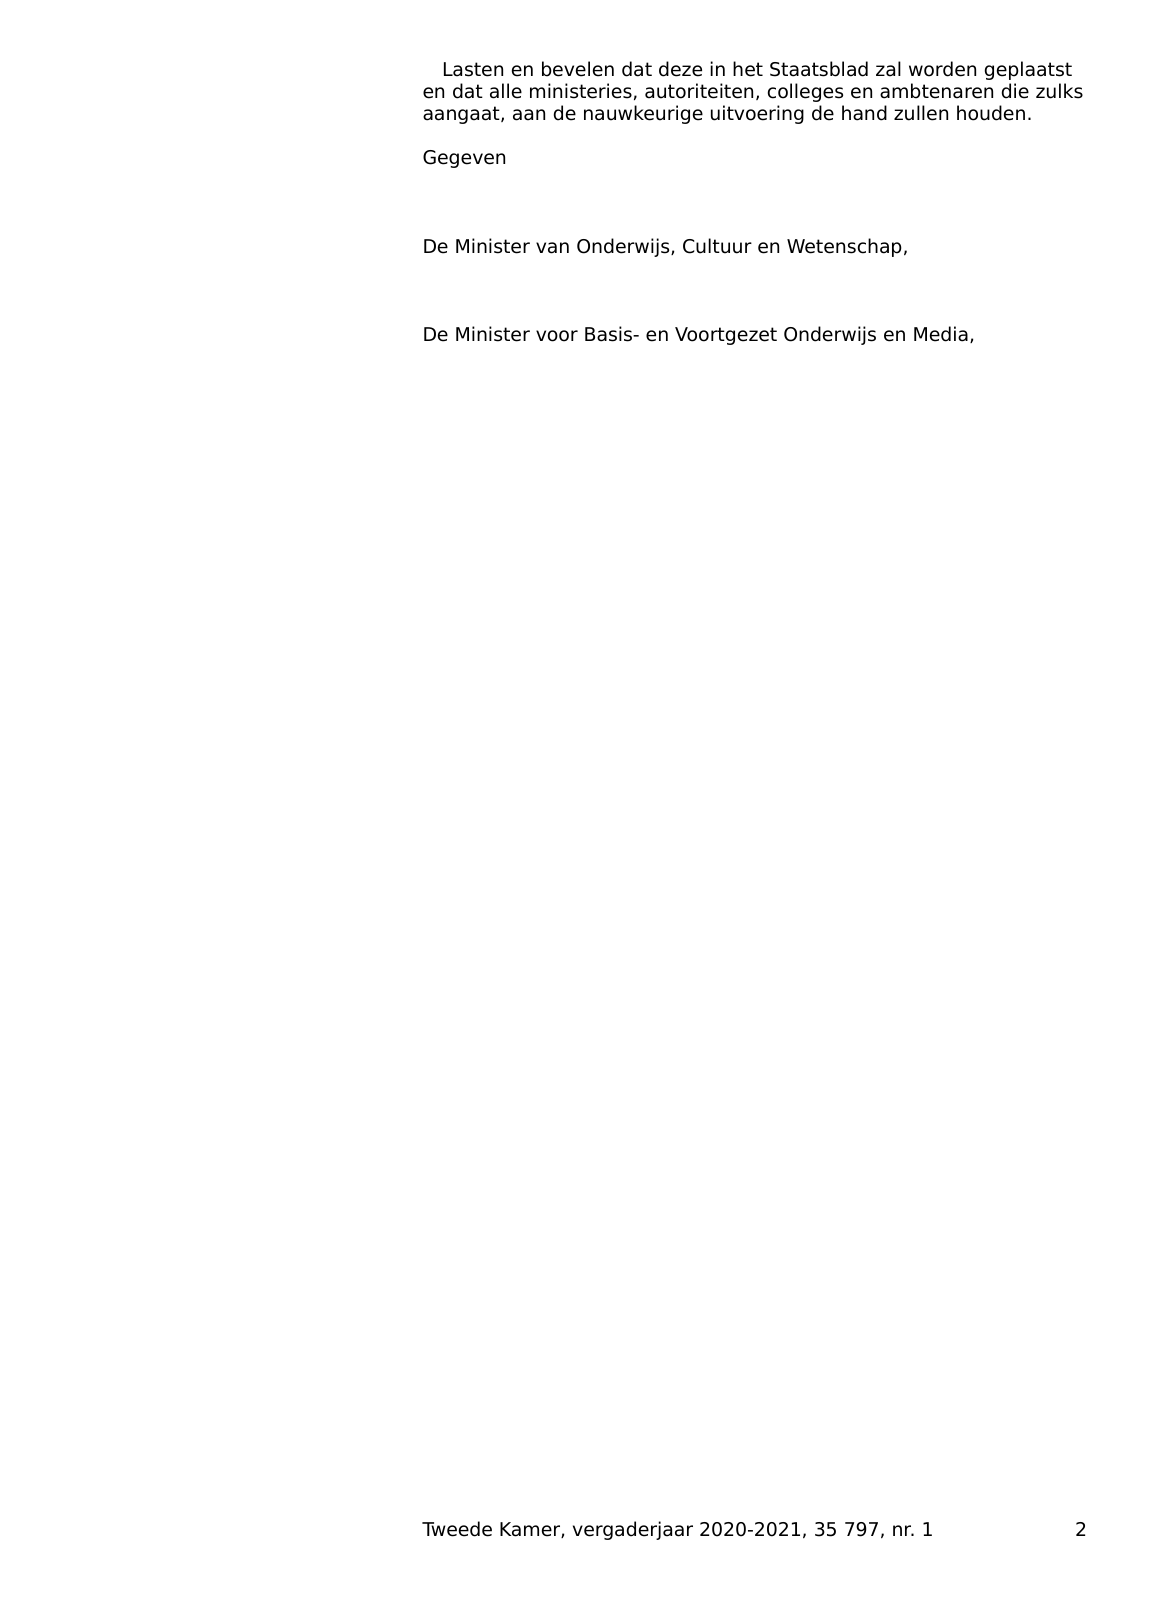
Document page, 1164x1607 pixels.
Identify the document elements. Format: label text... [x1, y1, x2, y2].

text Lasten en bevelen dat deze in het Staatsblad zal worden geplaatst en dat alle ministeries, autoriteiten, colleges en ambtenaren die zulks aangaat, aan de nauwkeurige uitvoering de hand zullen houden. [422, 59, 1087, 125]
text De Minister voor Basis- en Voortgezet Onderwijs en Media, [422, 324, 1087, 346]
text De Minister van Onderwijs, Cultuur en Wetenschap, [422, 236, 1087, 258]
text Gegeven [422, 147, 1087, 169]
